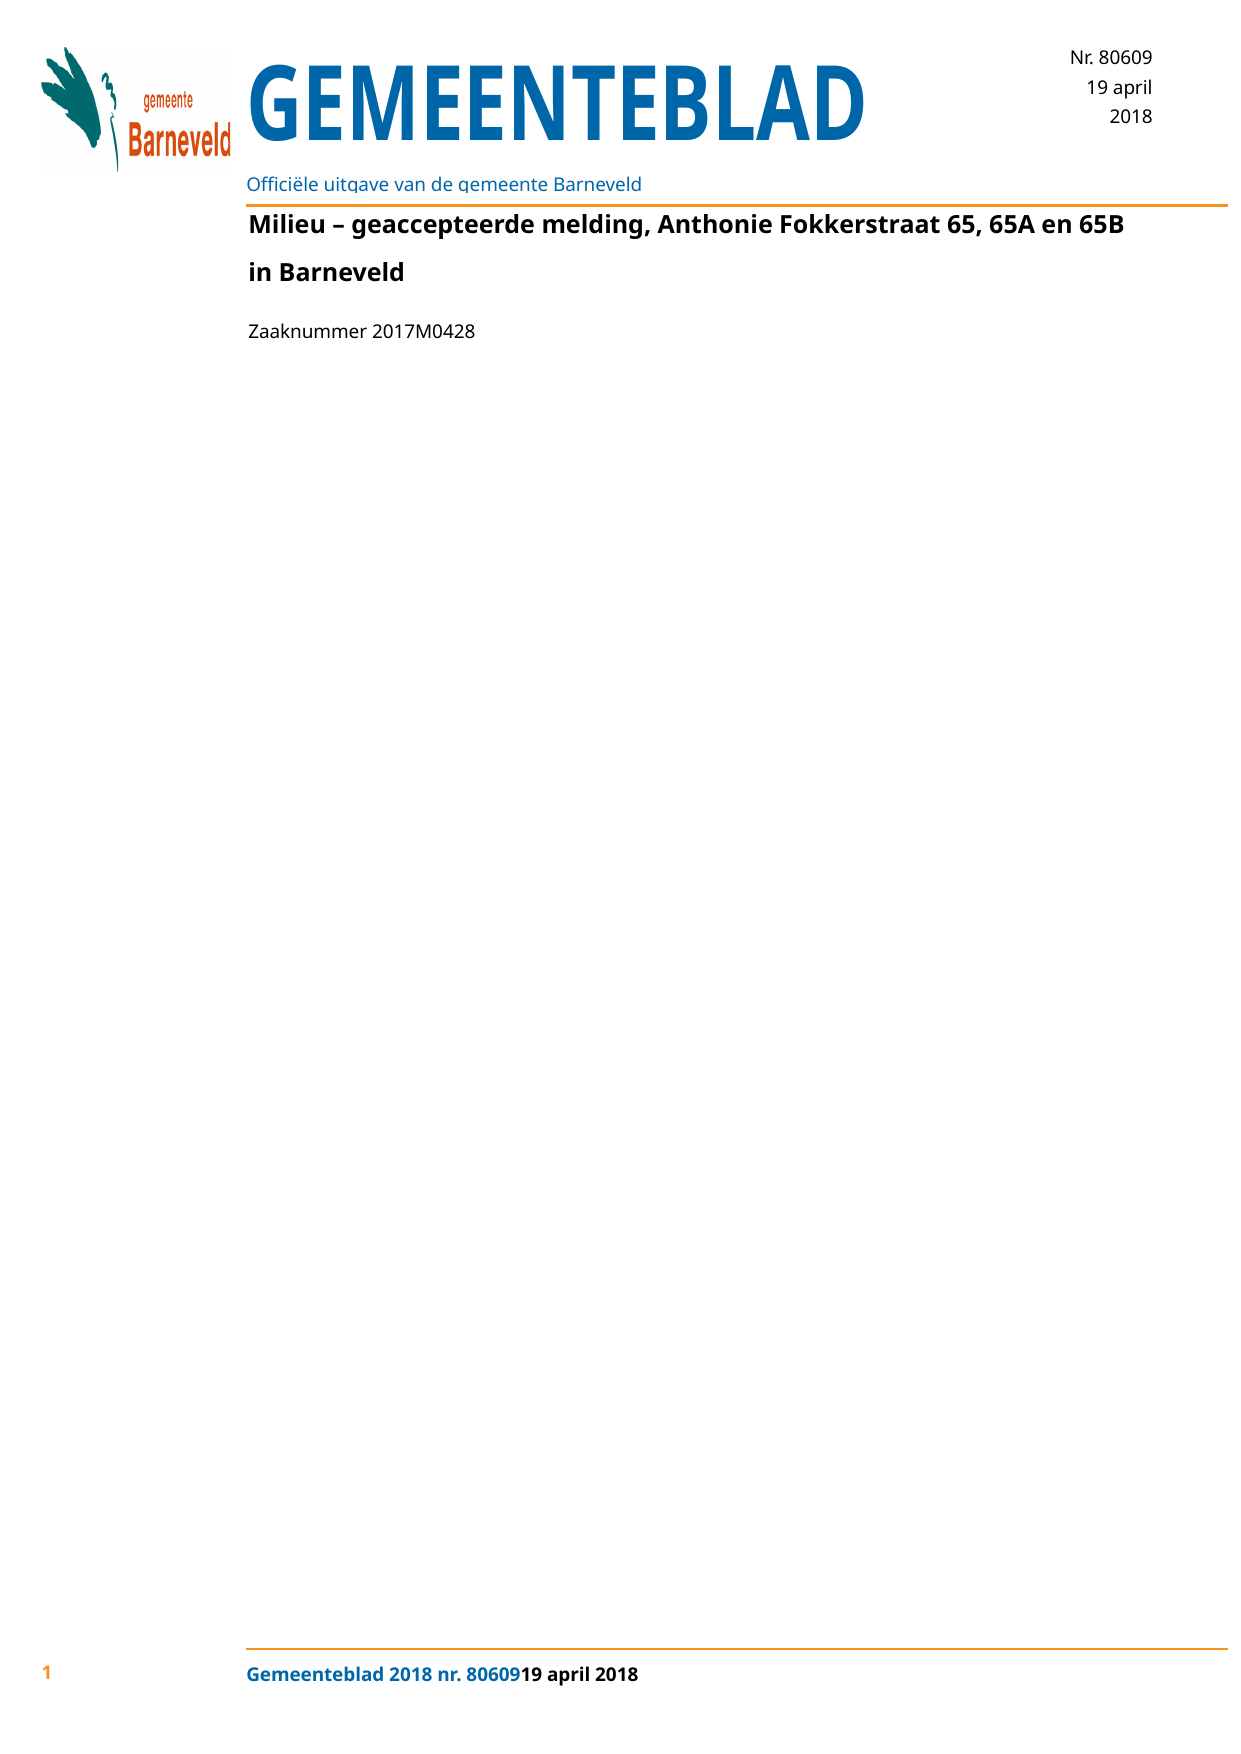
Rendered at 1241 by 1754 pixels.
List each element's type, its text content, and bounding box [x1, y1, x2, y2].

picture [41, 47, 231, 172]
text Milieu – geaccepteerde melding, Anthonie Fokkerstraat 65, 65A en 65B in Barneveld [248, 207, 1152, 288]
text Zaaknummer 2017M0428 [248, 318, 1152, 344]
